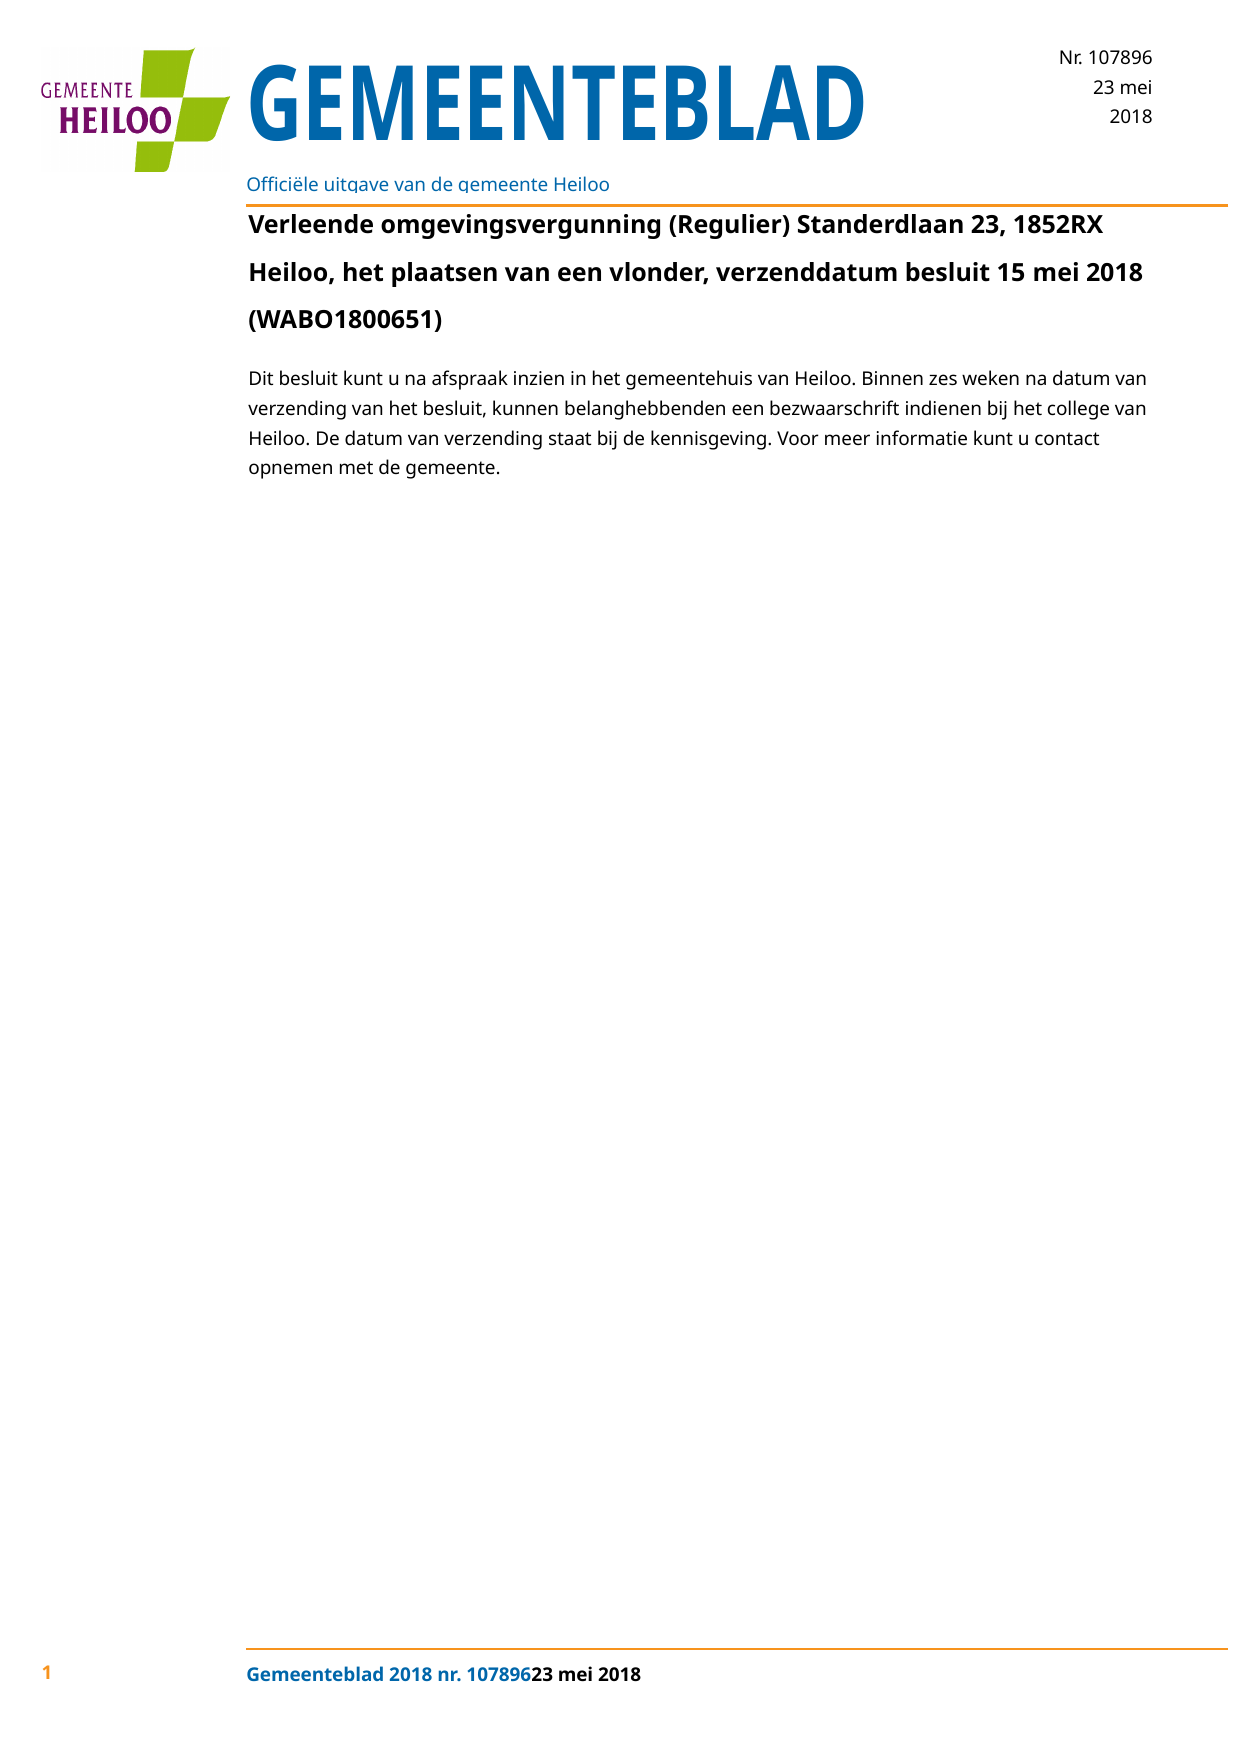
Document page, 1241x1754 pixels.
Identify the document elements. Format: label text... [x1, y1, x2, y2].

picture [41, 47, 231, 172]
text Verleende omgevingsvergunning (Regulier) Standerdlaan 23, 1852RX Heiloo, het plaatsen van een vlonder, verzenddatum besluit 15 mei 2018 (WABO1800651) [248, 207, 1152, 336]
text Dit besluit kunt u na afspraak inzien in het gemeentehuis van Heiloo. Binnen zes weken na datum van verzending van het besluit, kunnen belanghebbenden een bezwaarschrift indienen bij het college van Heiloo. De datum van verzending staat bij de kennisgeving. Voor meer informatie kunt u contact opnemen met de gemeente. [248, 366, 1152, 480]
